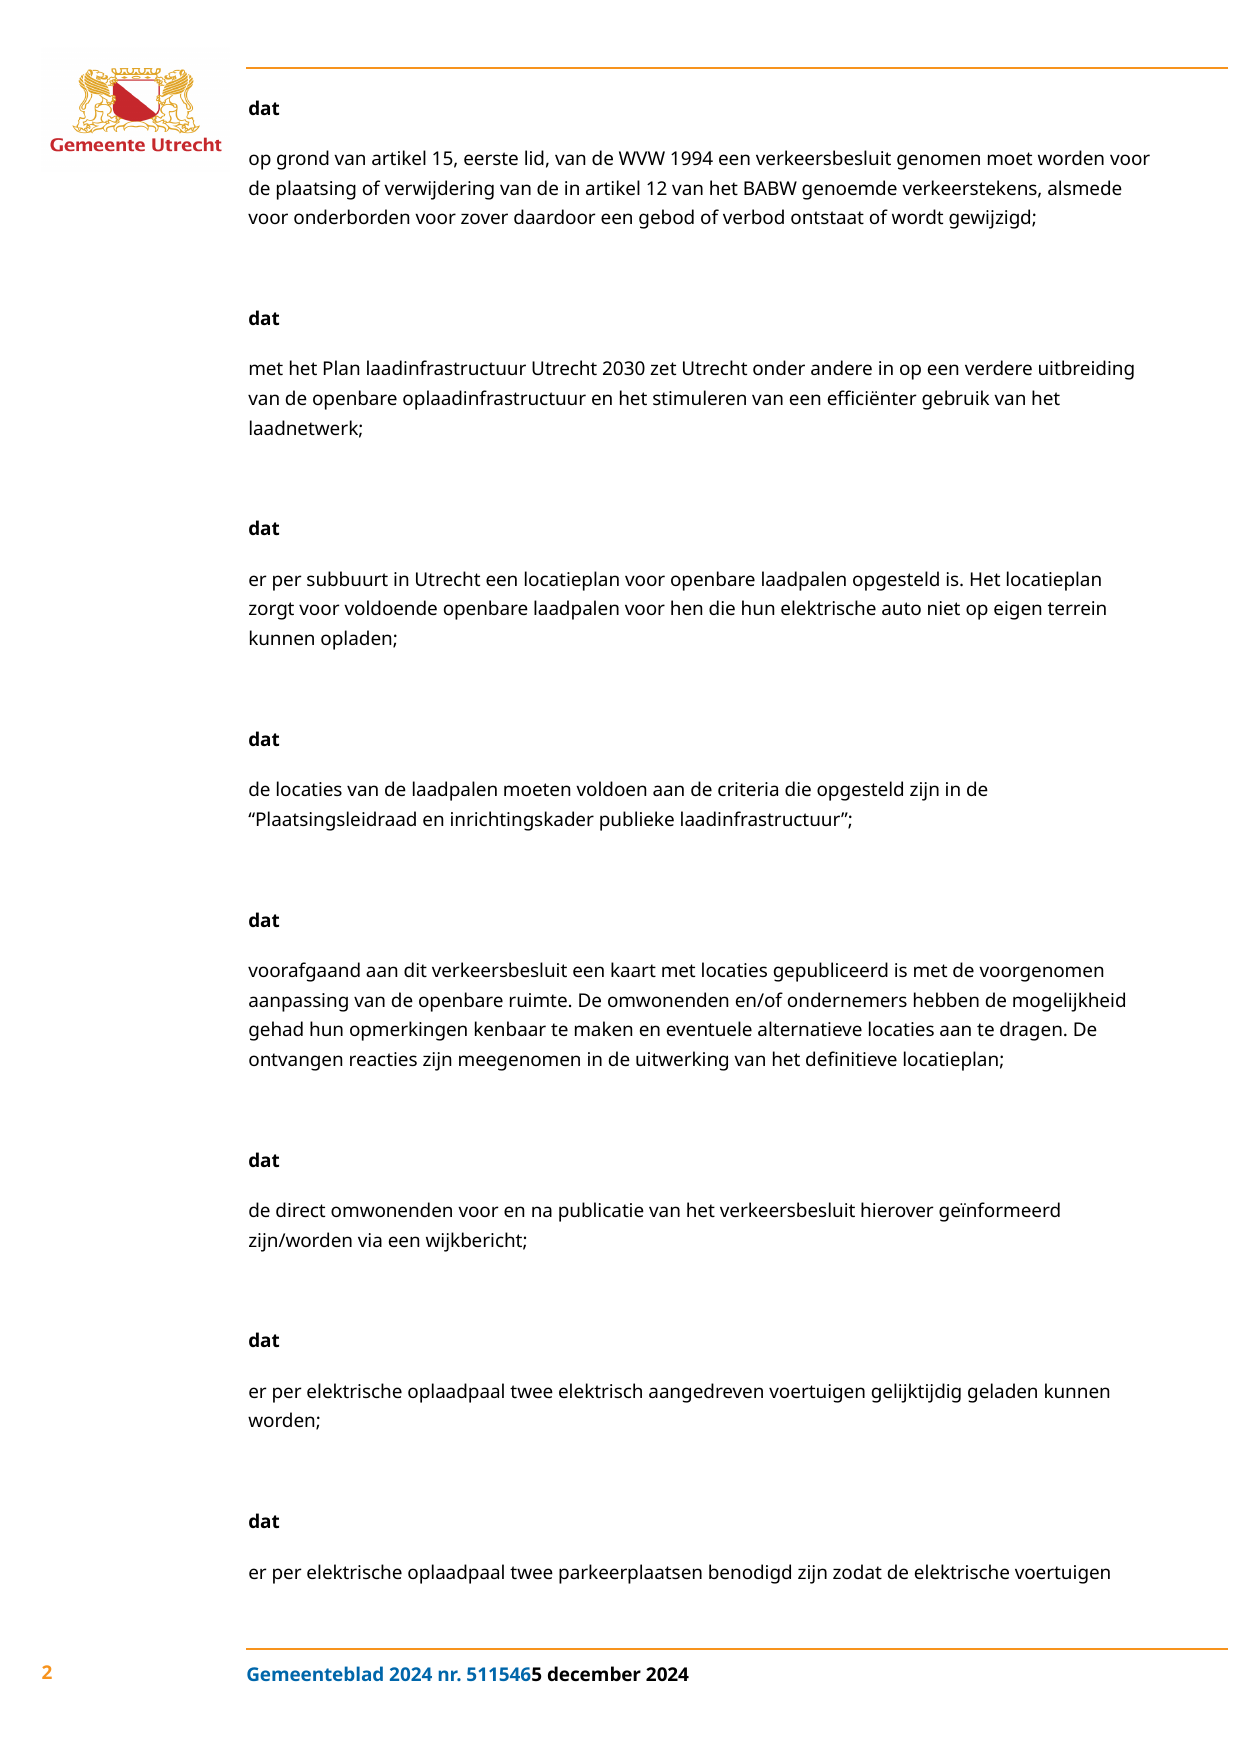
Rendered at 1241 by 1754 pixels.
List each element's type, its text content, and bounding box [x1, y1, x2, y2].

text dat [248, 516, 1152, 541]
text voorafgaand aan dit verkeersbesluit een kaart met locaties gepubliceerd is met de voorgenomen aanpassing van de openbare ruimte. De omwonenden en/of ondernemers hebben de mogelijkheid gehad hun opmerkingen kenbaar te maken en eventuele alternatieve locaties aan te dragen. De ontvangen reacties zijn meegenomen in de uitwerking van het definitieve locatieplan; [248, 957, 1152, 1072]
text op grond van artikel 15, eerste lid, van de WVW 1994 een verkeersbesluit genomen moet worden voor de plaatsing of verwijdering van de in artikel 12 van het BABW genoemde verkeerstekens, alsmede voor onderborden voor zover daardoor een gebod of verbod ontstaat of wordt gewijzigd; [248, 145, 1152, 230]
text er per elektrische oplaadpaal twee parkeerplaatsen benodigd zijn zodat de elektrische voertuigen [248, 1559, 1152, 1585]
text dat [248, 1328, 1152, 1353]
text dat [248, 305, 1152, 331]
text er per elektrische oplaadpaal twee elektrisch aangedreven voertuigen gelijktijdig geladen kunnen worden; [248, 1378, 1152, 1433]
text dat [248, 1508, 1152, 1534]
text er per subbuurt in Utrecht een locatieplan voor openbare laadpalen opgesteld is. Het locatieplan zorgt voor voldoende openbare laadpalen voor hen die hun elektrische auto niet op eigen terrein kunnen opladen; [248, 566, 1152, 651]
text dat [248, 726, 1152, 752]
text de locaties van de laadpalen moeten voldoen aan de criteria die opgesteld zijn in de “Plaatsingsleidraad en inrichtingskader publieke laadinfrastructuur”; [248, 776, 1152, 832]
text dat [248, 95, 1152, 121]
text met het Plan laadinfrastructuur Utrecht 2030 zet Utrecht onder andere in op een verdere uitbreiding van de openbare oplaadinfrastructuur en het stimuleren van een efficiënter gebruik van het laadnetwerk; [248, 356, 1152, 441]
text dat [248, 907, 1152, 933]
text de direct omwonenden voor en na publicatie van het verkeersbesluit hierover geïnformeerd zijn/worden via een wijkbericht; [248, 1197, 1152, 1253]
picture [41, 47, 231, 172]
text dat [248, 1147, 1152, 1173]
